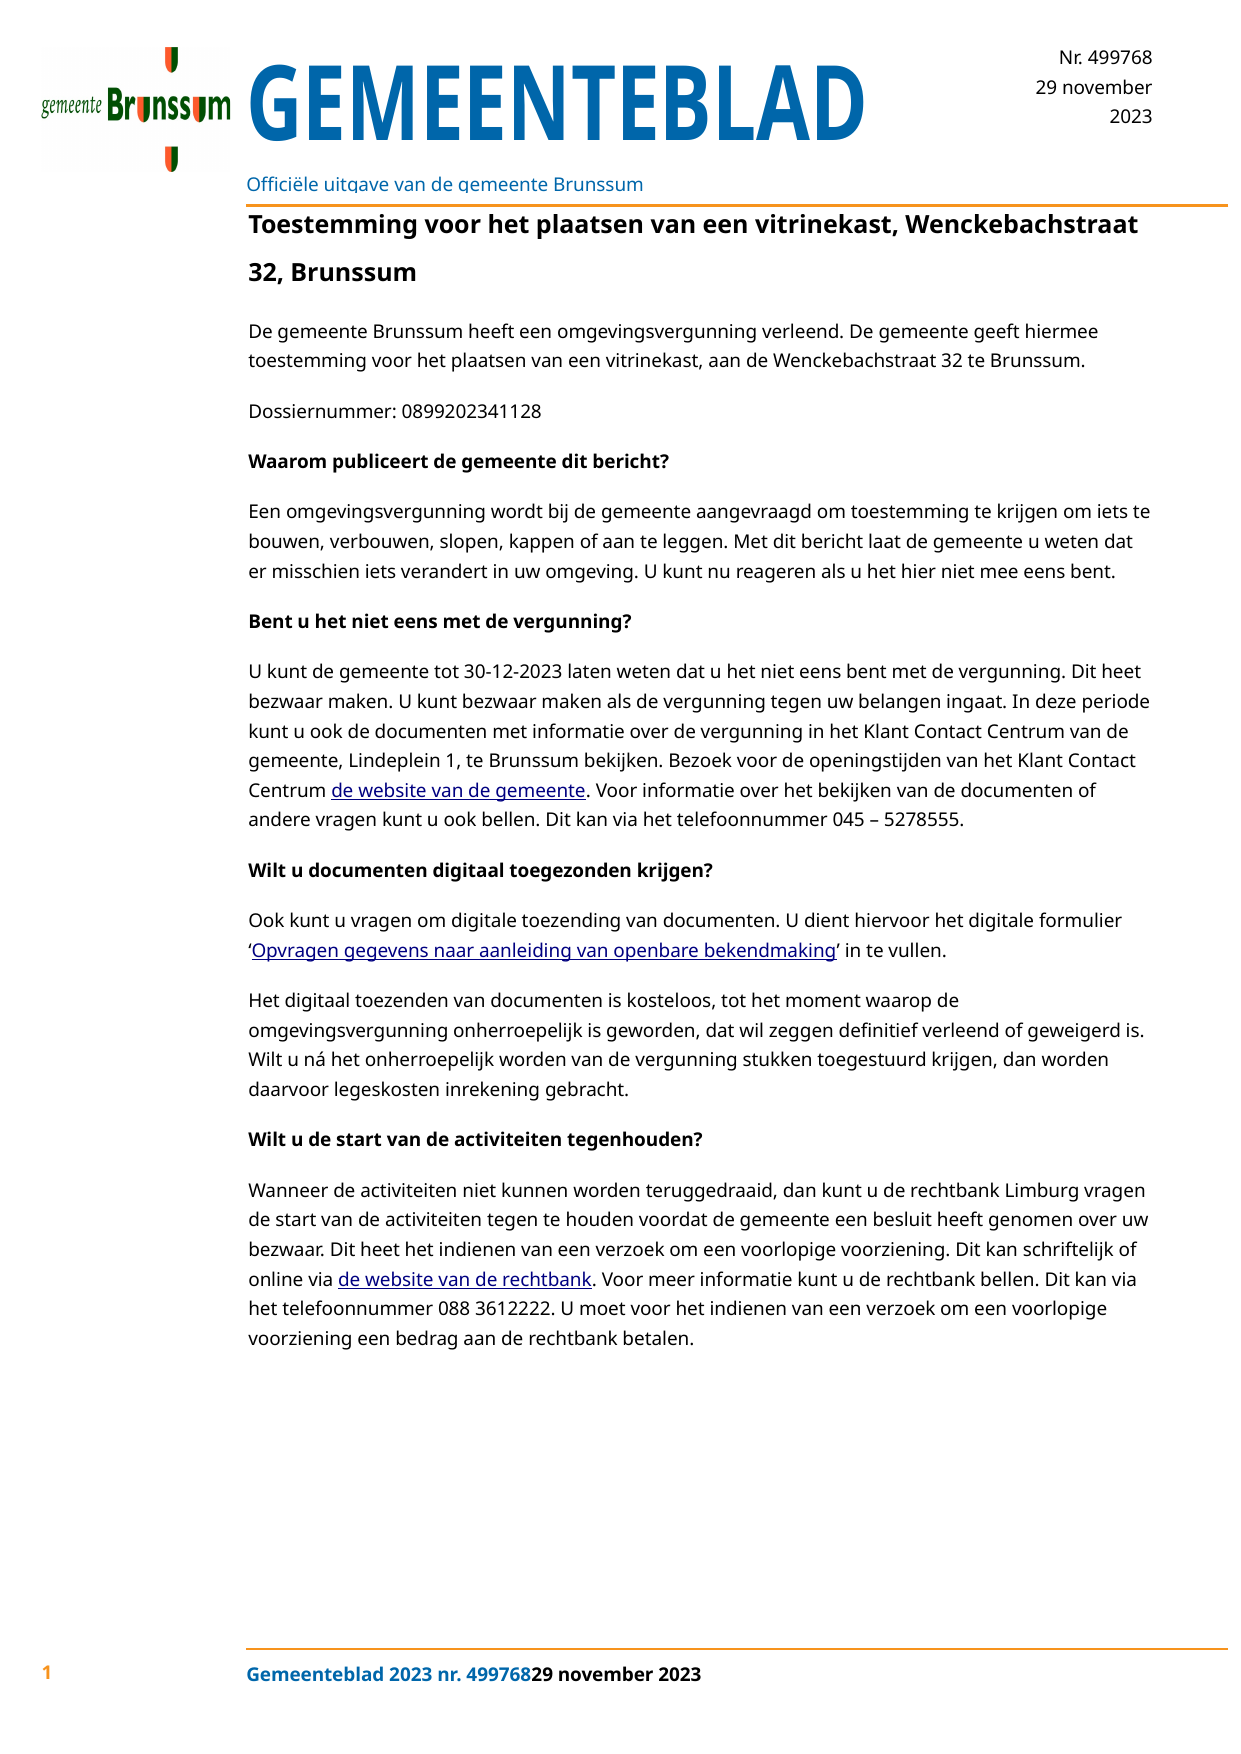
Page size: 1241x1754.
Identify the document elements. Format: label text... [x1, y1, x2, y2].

text Ook kunt u vragen om digitale toezending van documenten. U dient hiervoor het digitale formulier ‘Opvragen gegevens naar aanleiding van openbare bekendmaking’ in te vullen. [248, 907, 1152, 963]
text Waarom publiceert de gemeente dit bericht? [248, 448, 1152, 474]
text Wanneer de activiteiten niet kunnen worden teruggedraaid, dan kunt u de rechtbank Limburg vragen de start van de activiteiten tegen te houden voordat de gemeente een besluit heeft genomen over uw bezwaar. Dit heet het indienen van een verzoek om een voorlopige voorziening. Dit kan schriftelijk of online via de website van de rechtbank. Voor meer informatie kunt u de rechtbank bellen. Dit kan via het telefoonnummer 088 3612222. U moet voor het indienen van een verzoek om een voorlopige voorziening een bedrag aan de rechtbank betalen. [248, 1177, 1152, 1351]
text De gemeente Brunssum heeft een omgevingsvergunning verleend. De gemeente geeft hiermee toestemming voor het plaatsen van een vitrinekast, aan de Wenckebachstraat 32 te Brunssum. [248, 318, 1152, 373]
text Wilt u documenten digitaal toegezonden krijgen? [248, 857, 1152, 883]
text Toestemming voor het plaatsen van een vitrinekast, Wenckebachstraat 32, Brunssum [248, 207, 1152, 288]
text Wilt u de start van de activiteiten tegenhouden? [248, 1127, 1152, 1152]
text Dossiernummer: 0899202341128 [248, 398, 1152, 424]
text Bent u het niet eens met de vergunning? [248, 608, 1152, 634]
picture [41, 47, 231, 172]
text Het digitaal toezenden van documenten is kosteloos, tot het moment waarop de omgevingsvergunning onherroepelijk is geworden, dat wil zeggen definitief verleend of geweigerd is. Wilt u ná het onherroepelijk worden van de vergunning stukken toegestuurd krijgen, dan worden daarvoor legeskosten inrekening gebracht. [248, 987, 1152, 1102]
text U kunt de gemeente tot 30-12-2023 laten weten dat u het niet eens bent met de vergunning. Dit heet bezwaar maken. U kunt bezwaar maken als de vergunning tegen uw belangen ingaat. In deze periode kunt u ook de documenten met informatie over de vergunning in het Klant Contact Centrum van de gemeente, Lindeplein 1, te Brunssum bekijken. Bezoek voor de openingstijden van het Klant Contact Centrum de website van de gemeente. Voor informatie over het bekijken van de documenten of andere vragen kunt u ook bellen. Dit kan via het telefoonnummer 045 – 5278555. [248, 659, 1152, 832]
text Een omgevingsvergunning wordt bij de gemeente aangevraagd om toestemming te krijgen om iets te bouwen, verbouwen, slopen, kappen of aan te leggen. Met dit bericht laat de gemeente u weten dat er misschien iets verandert in uw omgeving. U kunt nu reageren als u het hier niet mee eens bent. [248, 499, 1152, 584]
